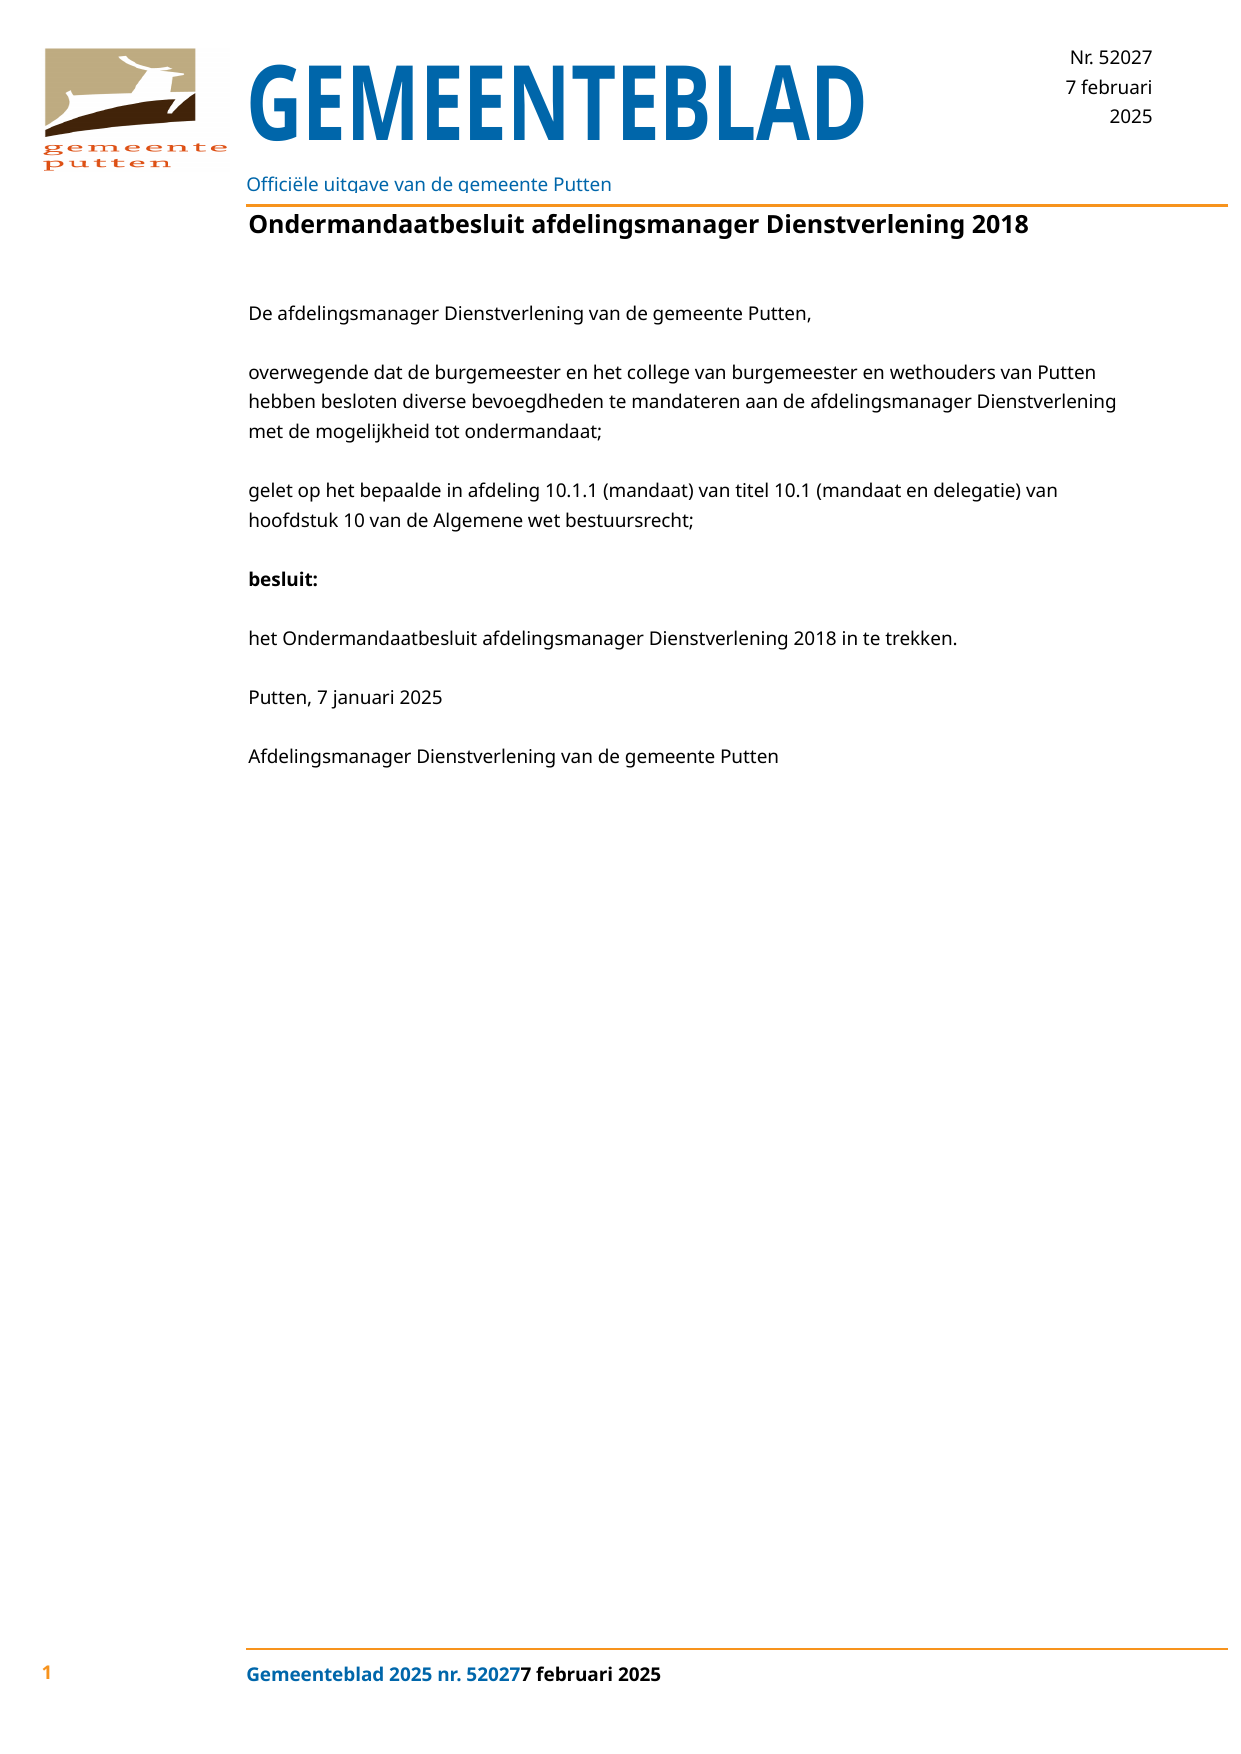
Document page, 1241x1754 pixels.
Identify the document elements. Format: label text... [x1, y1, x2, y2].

text gelet op het bepaalde in afdeling 10.1.1 (mandaat) van titel 10.1 (mandaat en delegatie) van hoofdstuk 10 van de Algemene wet bestuursrecht; [248, 477, 1152, 533]
text besluit: [248, 566, 1152, 592]
text Afdelingsmanager Dienstverlening van de gemeente Putten [248, 744, 1152, 769]
text Ondermandaatbesluit afdelingsmanager Dienstverlening 2018 [248, 207, 1152, 241]
text Putten, 7 januari 2025 [248, 684, 1152, 710]
picture [41, 47, 231, 172]
text overwegende dat de burgemeester en het college van burgemeester en wethouders van Putten hebben besloten diverse bevoegdheden te mandateren aan de afdelingsmanager Dienstverlening met de mogelijkheid tot ondermandaat; [248, 359, 1152, 444]
text het Ondermandaatbesluit afdelingsmanager Dienstverlening 2018 in te trekken. [248, 625, 1152, 651]
text De afdelingsmanager Dienstverlening van de gemeente Putten, [248, 300, 1152, 326]
